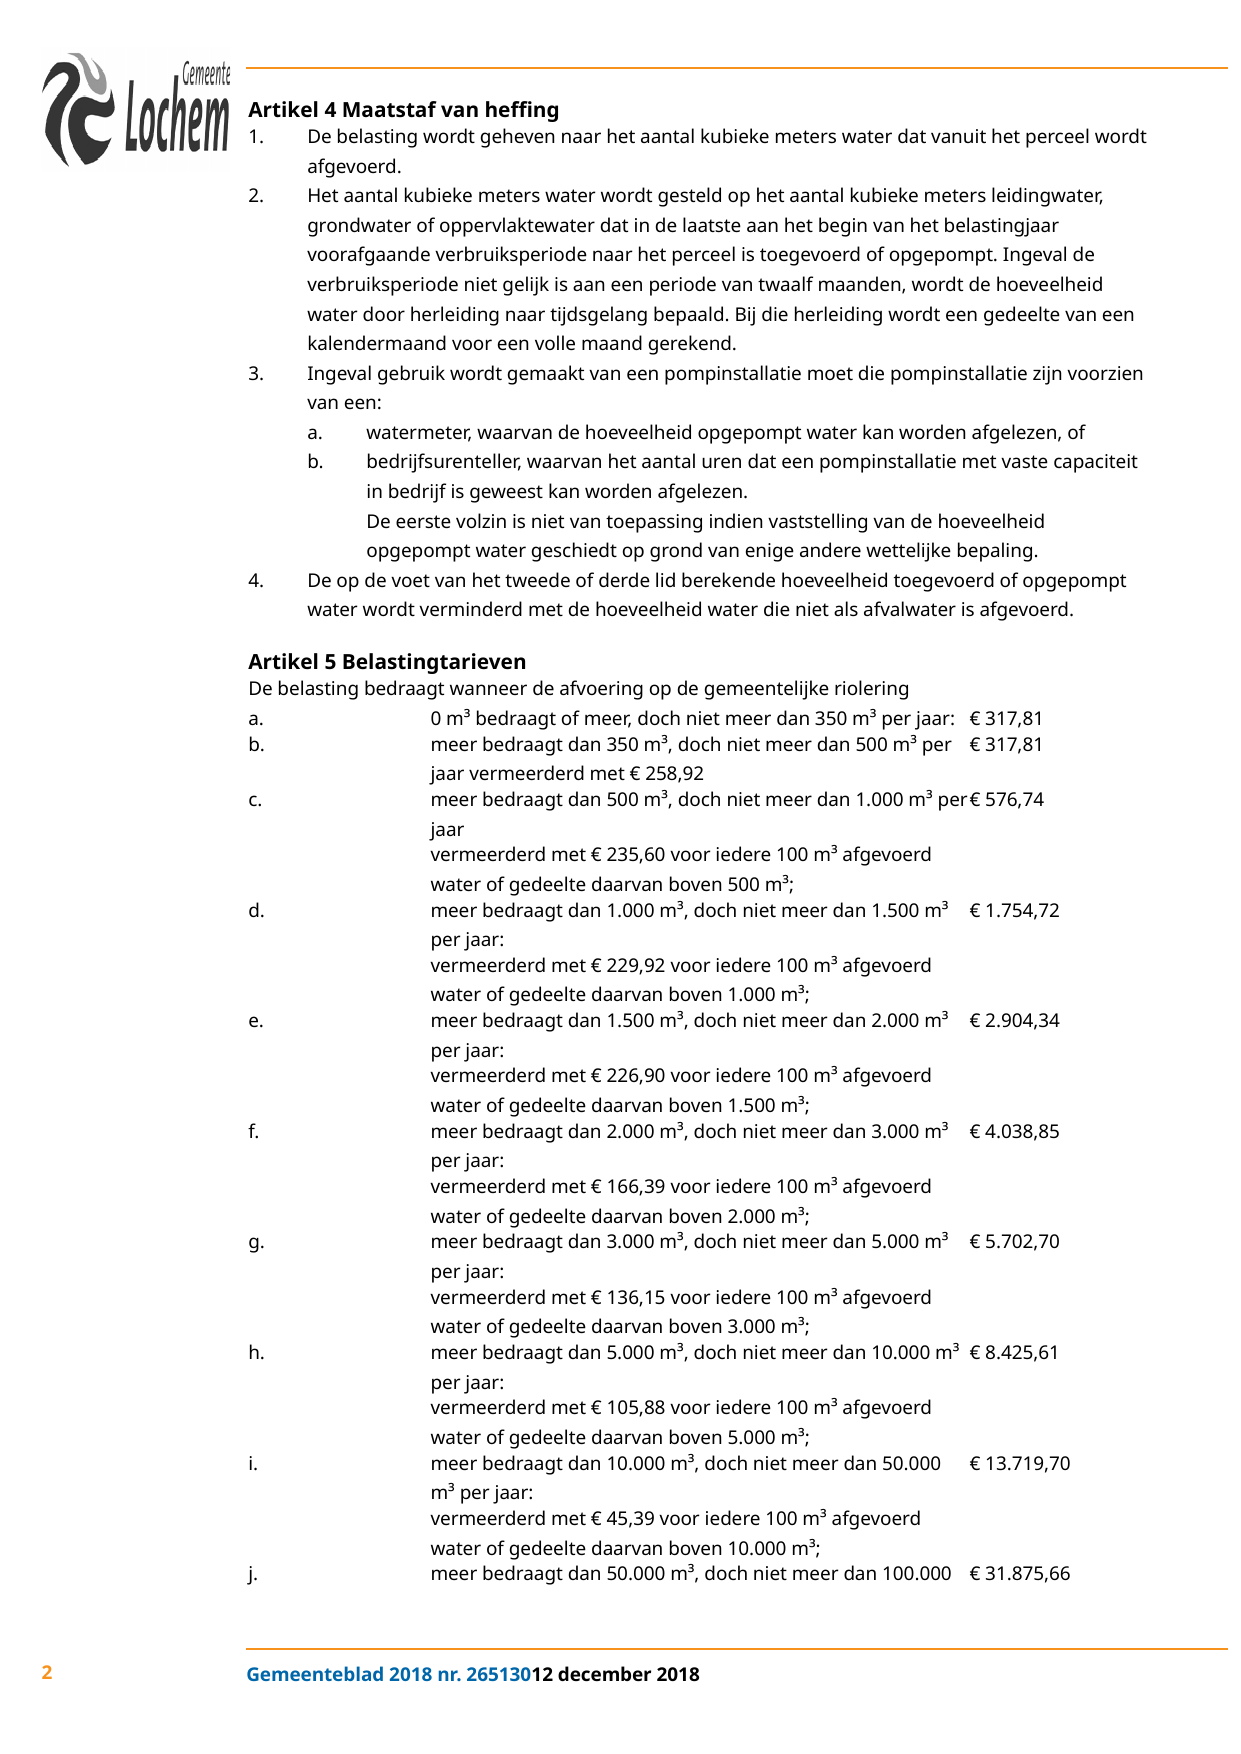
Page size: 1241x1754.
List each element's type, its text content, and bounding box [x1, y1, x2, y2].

table_cell € 31.875,66 [969, 1561, 1152, 1586]
table_cell [969, 1063, 1152, 1118]
table_cell [248, 841, 430, 897]
table_cell d. [248, 897, 430, 952]
table_cell [248, 1284, 430, 1339]
list Ingeval gebruik wordt gemaakt van een pompinstallatie moet die pompinstallatie zijn voorzien van een: [248, 360, 1152, 415]
table_cell i. [248, 1450, 430, 1505]
list watermeter, waarvan de hoeveelheid opgepompt water kan worden afgelezen, of [307, 419, 1152, 445]
text Artikel 4 Maatstaf van heffing [248, 95, 1152, 123]
table_cell j. [248, 1561, 430, 1586]
table_cell [969, 841, 1152, 897]
table_cell € 4.038,85 [969, 1118, 1152, 1173]
table_cell vermeerderd met € 166,39 voor iedere 100 m³ afgevoerd water of gedeelte daarvan boven 2.000 m³; [430, 1173, 969, 1229]
table_cell € 5.702,70 [969, 1229, 1152, 1284]
list Het aantal kubieke meters water wordt gesteld op het aantal kubieke meters leidingwater, grondwater of oppervlaktewater dat in de laatste aan het begin van het belastingjaar voorafgaande verbruiksperiode naar het perceel is toegevoerd of opgepompt. Ingeval de verbruiksperiode niet gelijk is aan een periode van twaalf maanden, wordt de hoeveelheid water door herleiding naar tijdsgelang bepaald. Bij die herleiding wordt een gedeelte van een kalendermaand voor een volle maand gerekend. [248, 182, 1152, 356]
table_cell vermeerderd met € 235,60 voor iedere 100 m³ afgevoerd water of gedeelte daarvan boven 500 m³; [430, 841, 969, 897]
table_cell meer bedraagt dan 500 m³, doch niet meer dan 1.000 m³ per jaar [430, 786, 969, 841]
table_cell [248, 1395, 430, 1450]
table_header 0 m³ bedraagt of meer, doch niet meer dan 350 m³ per jaar: [430, 705, 969, 731]
table_cell vermeerderd met € 105,88 voor iedere 100 m³ afgevoerd water of gedeelte daarvan boven 5.000 m³; [430, 1395, 969, 1450]
text Artikel 5 Belastingtarieven [248, 647, 1152, 675]
table_cell vermeerderd met € 226,90 voor iedere 100 m³ afgevoerd water of gedeelte daarvan boven 1.500 m³; [430, 1063, 969, 1118]
table_cell b. [248, 731, 430, 786]
table_cell meer bedraagt dan 1.500 m³, doch niet meer dan 2.000 m³ per jaar: [430, 1008, 969, 1063]
picture [41, 47, 231, 172]
table_cell € 8.425,61 [969, 1339, 1152, 1394]
table_cell [248, 1173, 430, 1229]
table_cell h. [248, 1339, 430, 1394]
table_cell € 576,74 [969, 786, 1152, 841]
list De eerste volzin is niet van toepassing indien vaststelling van de hoeveelheid opgepompt water geschiedt op grond van enige andere wettelijke bepaling. [307, 508, 1152, 563]
table_header a. [248, 705, 430, 731]
table_cell [248, 952, 430, 1007]
table_cell meer bedraagt dan 1.000 m³, doch niet meer dan 1.500 m³ per jaar: [430, 897, 969, 952]
table_cell [969, 1284, 1152, 1339]
table_cell meer bedraagt dan 2.000 m³, doch niet meer dan 3.000 m³ per jaar: [430, 1118, 969, 1173]
list De op de voet van het tweede of derde lid berekende hoeveelheid toegevoerd of opgepompt water wordt verminderd met de hoeveelheid water die niet als afvalwater is afgevoerd. [248, 567, 1152, 622]
table_cell meer bedraagt dan 350 m³, doch niet meer dan 500 m³ per jaar vermeerderd met € 258,92 [430, 731, 969, 786]
table_cell € 1.754,72 [969, 897, 1152, 952]
table_header € 317,81 [969, 705, 1152, 731]
table_cell [969, 1395, 1152, 1450]
table_cell [969, 1173, 1152, 1229]
list bedrijfsurenteller, waarvan het aantal uren dat een pompinstallatie met vaste capaciteit in bedrijf is geweest kan worden afgelezen. [307, 449, 1152, 504]
table_cell meer bedraagt dan 5.000 m³, doch niet meer dan 10.000 m³ per jaar: [430, 1339, 969, 1394]
table_cell vermeerderd met € 136,15 voor iedere 100 m³ afgevoerd water of gedeelte daarvan boven 3.000 m³; [430, 1284, 969, 1339]
table_cell meer bedraagt dan 50.000 m³, doch niet meer dan 100.000 [430, 1561, 969, 1586]
text De belasting bedraagt wanneer de afvoering op de gemeentelijke riolering [248, 675, 1152, 701]
list De belasting wordt geheven naar het aantal kubieke meters water dat vanuit het perceel wordt afgevoerd. [248, 123, 1152, 178]
table_cell vermeerderd met € 45,39 voor iedere 100 m³ afgevoerd water of gedeelte daarvan boven 10.000 m³; [430, 1505, 969, 1561]
table_cell [248, 1063, 430, 1118]
table_cell e. [248, 1008, 430, 1063]
table_cell meer bedraagt dan 3.000 m³, doch niet meer dan 5.000 m³ per jaar: [430, 1229, 969, 1284]
table_cell € 317,81 [969, 731, 1152, 786]
table_cell c. [248, 786, 430, 841]
table_cell vermeerderd met € 229,92 voor iedere 100 m³ afgevoerd water of gedeelte daarvan boven 1.000 m³; [430, 952, 969, 1007]
table_cell f. [248, 1118, 430, 1173]
table_cell [248, 1505, 430, 1561]
table_cell € 13.719,70 [969, 1450, 1152, 1505]
table_cell [969, 1505, 1152, 1561]
table_cell € 2.904,34 [969, 1008, 1152, 1063]
table_cell [969, 952, 1152, 1007]
table_cell g. [248, 1229, 430, 1284]
table_cell meer bedraagt dan 10.000 m³, doch niet meer dan 50.000 m³ per jaar: [430, 1450, 969, 1505]
